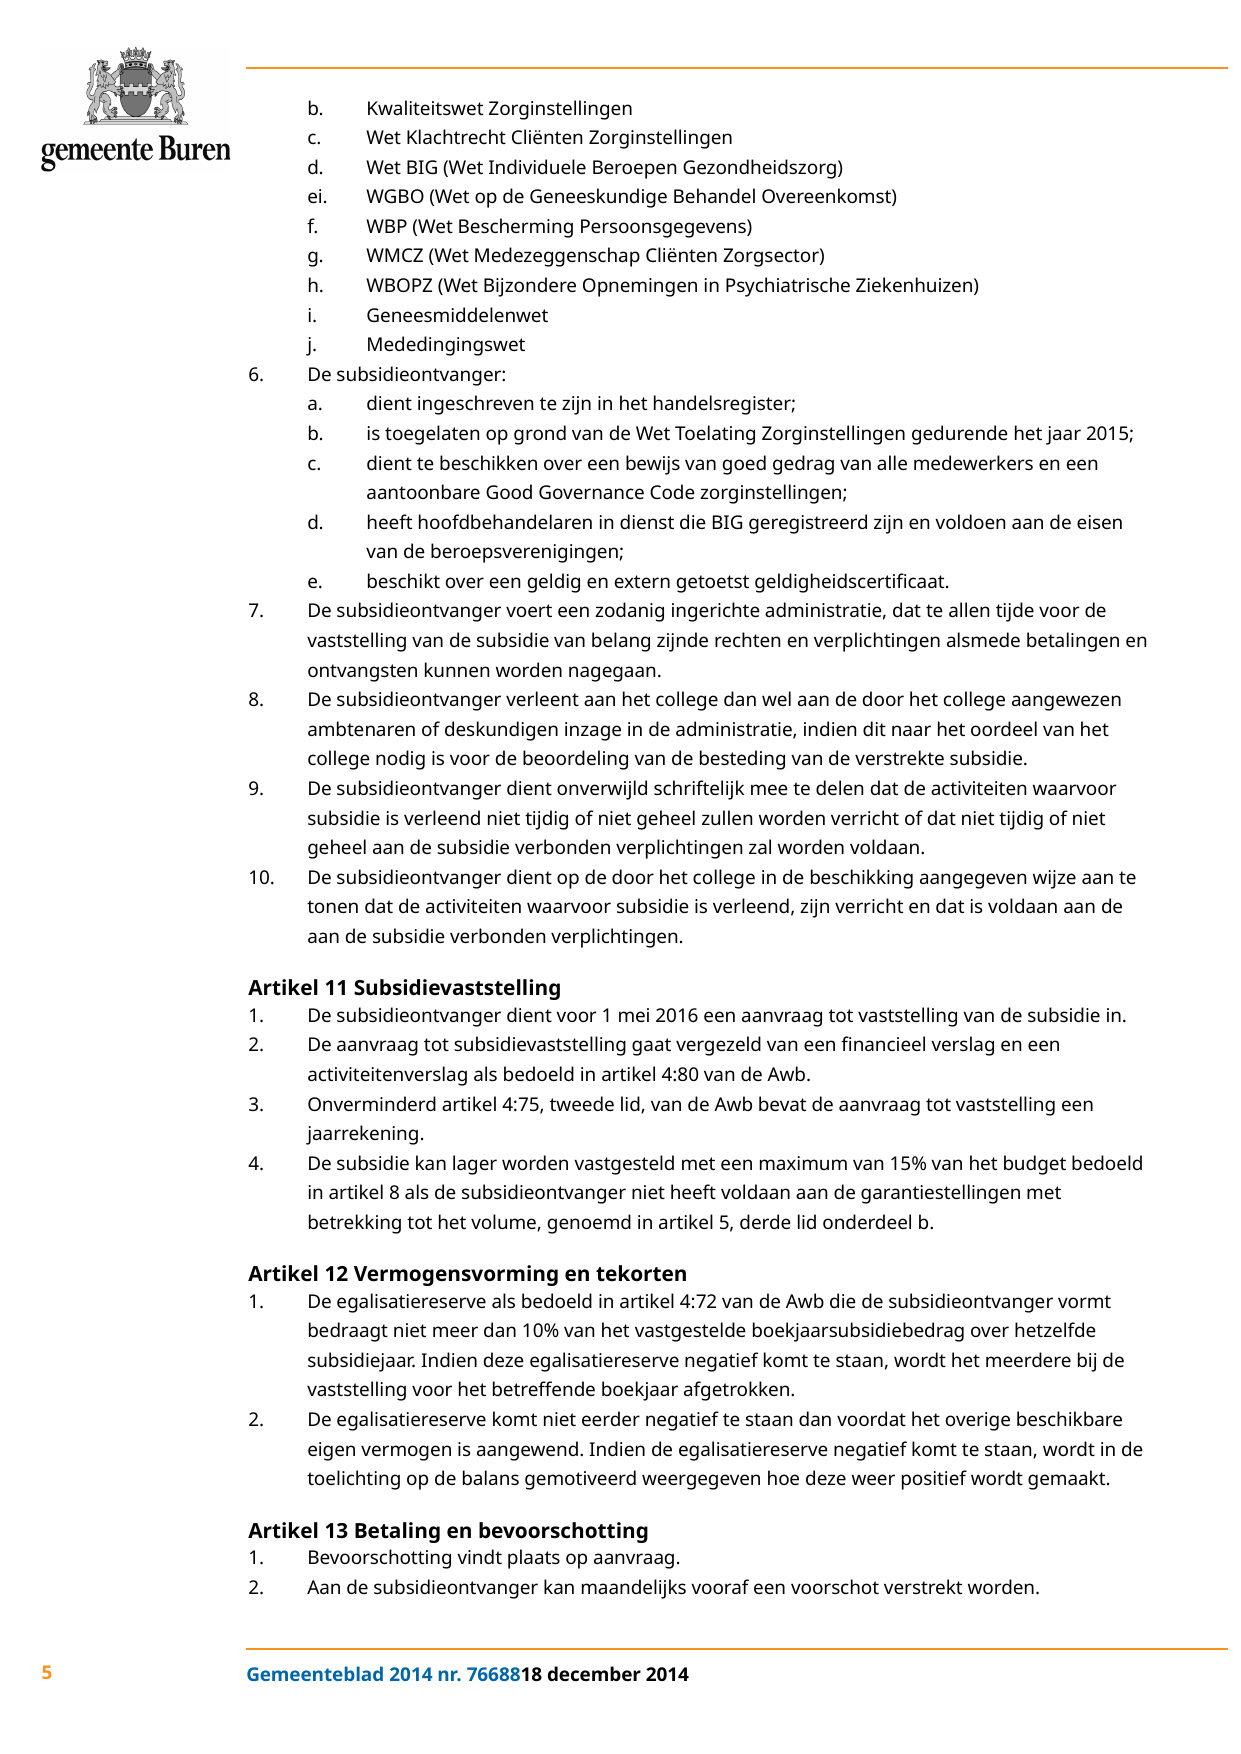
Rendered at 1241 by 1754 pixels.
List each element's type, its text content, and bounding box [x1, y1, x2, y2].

list WMCZ (Wet Medezeggenschap Cliënten Zorgsector) [307, 243, 1152, 268]
text Artikel 13 Betaling en bevoorschotting [248, 1516, 1152, 1544]
list Onverminderd artikel 4:75, tweede lid, van de Awb bevat de aanvraag tot vaststelling een jaarrekening. [248, 1091, 1152, 1146]
list De subsidieontvanger: [248, 361, 1152, 387]
list De aanvraag tot subsidievaststelling gaat vergezeld van een financieel verslag en een activiteitenverslag als bedoeld in artikel 4:80 van de Awb. [248, 1032, 1152, 1087]
list Geneesmiddelenwet [307, 302, 1152, 328]
list dient ingeschreven te zijn in het handelsregister; [307, 391, 1152, 416]
list beschikt over een geldig en extern getoetst geldigheidscertificaat. [307, 568, 1152, 594]
list dient te beschikken over een bewijs van goed gedrag van alle medewerkers en een aantoonbare Good Governance Code zorginstellingen; [307, 450, 1152, 505]
list Kwaliteitswet Zorginstellingen [307, 95, 1152, 121]
list Wet Klachtrecht Cliënten Zorginstellingen [307, 124, 1152, 150]
list De subsidie kan lager worden vastgesteld met een maximum van 15% van het budget bedoeld in artikel 8 als de subsidieontvanger niet heeft voldaan aan de garantiestellingen met betrekking tot het volume, genoemd in artikel 5, derde lid onderdeel b. [248, 1150, 1152, 1235]
list heeft hoofdbehandelaren in dienst die BIG geregistreerd zijn en voldoen aan de eisen van de beroepsverenigingen; [307, 509, 1152, 564]
list Bevoorschotting vindt plaats op aanvraag. [248, 1544, 1152, 1570]
list De subsidieontvanger dient onverwijld schriftelijk mee te delen dat de activiteiten waarvoor subsidie is verleend niet tijdig of niet geheel zullen worden verricht of dat niet tijdig of niet geheel aan de subsidie verbonden verplichtingen zal worden voldaan. [248, 775, 1152, 860]
list WBP (Wet Bescherming Persoonsgegevens) [307, 213, 1152, 239]
list De subsidieontvanger voert een zodanig ingerichte administratie, dat te allen tijde voor de vaststelling van de subsidie van belang zijnde rechten en verplichtingen alsmede betalingen en ontvangsten kunnen worden nagegaan. [248, 598, 1152, 683]
list Wet BIG (Wet Individuele Beroepen Gezondheidszorg) [307, 154, 1152, 180]
list WBOPZ (Wet Bijzondere Opnemingen in Psychiatrische Ziekenhuizen) [307, 272, 1152, 298]
list Mededingingswet [307, 331, 1152, 357]
list WGBO (Wet op de Geneeskundige Behandel Overeenkomst) [307, 183, 1152, 209]
text Artikel 11 Subsidievaststelling [248, 973, 1152, 1002]
list De egalisatiereserve als bedoeld in artikel 4:72 van de Awb die de subsidieontvanger vormt bedraagt niet meer dan 10% van het vastgestelde boekjaarsubsidiebedrag over hetzelfde subsidiejaar. Indien deze egalisatiereserve negatief komt te staan, wordt het meerdere bij de vaststelling voor het betreffende boekjaar afgetrokken. [248, 1288, 1152, 1402]
list De egalisatiereserve komt niet eerder negatief te staan dan voordat het overige beschikbare eigen vermogen is aangewend. Indien de egalisatiereserve negatief komt te staan, wordt in de toelichting op de balans gemotiveerd weergegeven hoe deze weer positief wordt gemaakt. [248, 1406, 1152, 1491]
list De subsidieontvanger dient op de door het college in de beschikking aangegeven wijze aan te tonen dat de activiteiten waarvoor subsidie is verleend, zijn verricht en dat is voldaan aan de aan de subsidie verbonden verplichtingen. [248, 864, 1152, 949]
list De subsidieontvanger dient voor 1 mei 2016 een aanvraag tot vaststelling van de subsidie in. [248, 1002, 1152, 1028]
picture [41, 47, 231, 172]
list Aan de subsidieontvanger kan maandelijks vooraf een voorschot verstrekt worden. [248, 1574, 1152, 1599]
list De subsidieontvanger verleent aan het college dan wel aan de door het college aangewezen ambtenaren of deskundigen inzage in de administratie, indien dit naar het oordeel van het college nodig is voor de beoordeling van de besteding van de verstrekte subsidie. [248, 686, 1152, 771]
list is toegelaten op grond van de Wet Toelating Zorginstellingen gedurende het jaar 2015; [307, 420, 1152, 446]
text Artikel 12 Vermogensvorming en tekorten [248, 1259, 1152, 1288]
